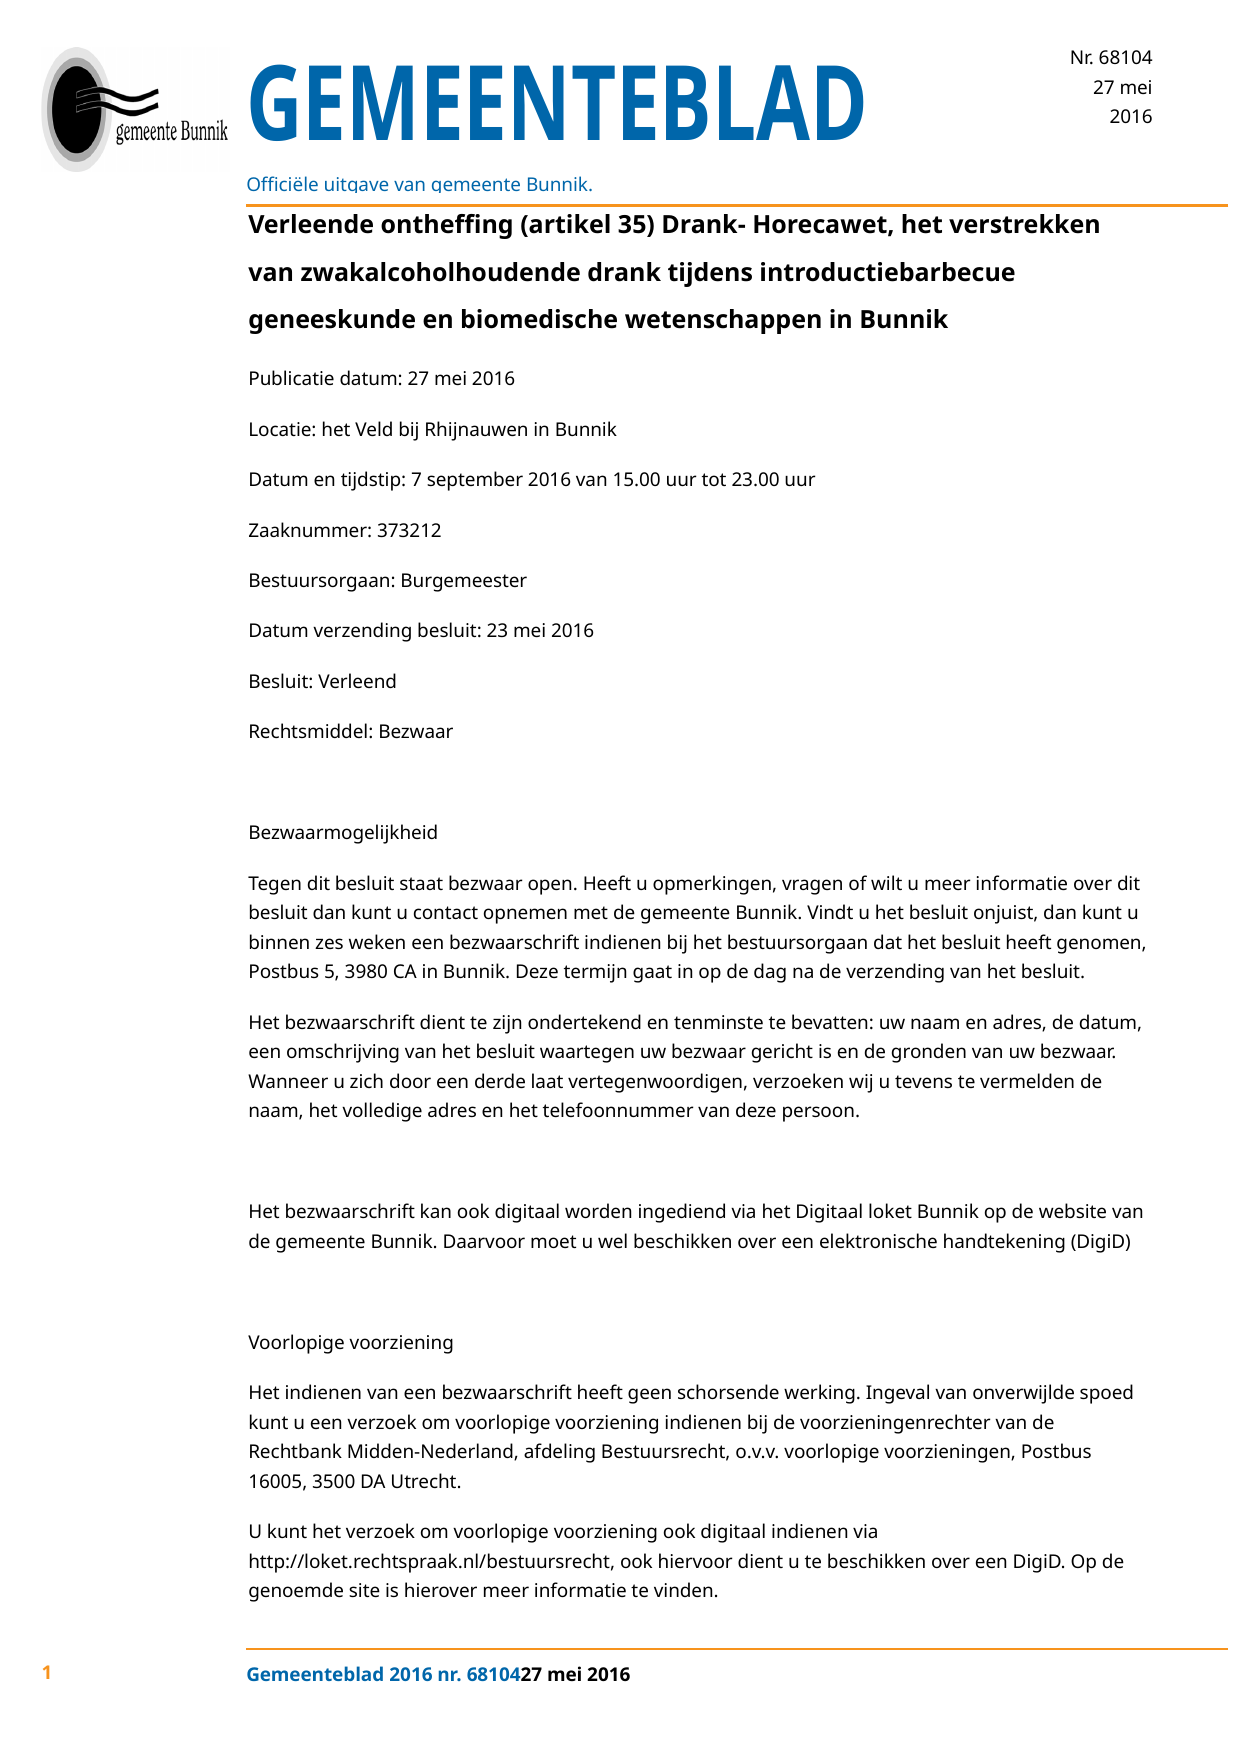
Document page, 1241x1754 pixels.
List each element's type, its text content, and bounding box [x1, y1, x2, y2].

text Verleende ontheffing (artikel 35) Drank- Horecawet, het verstrekken van zwakalcoholhoudende drank tijdens introductiebarbecue geneeskunde en biomedische wetenschappen in Bunnik [248, 207, 1152, 336]
text Voorlopige voorziening [248, 1329, 1152, 1354]
text Rechtsmiddel: Bezwaar [248, 718, 1152, 744]
text Publicatie datum: 27 mei 2016 [248, 366, 1152, 391]
text Het bezwaarschrift kan ook digitaal worden ingediend via het Digitaal loket Bunnik op de website van de gemeente Bunnik. Daarvoor moet u wel beschikken over een elektronische handtekening (DigiD) [248, 1198, 1152, 1254]
text Zaaknummer: 373212 [248, 517, 1152, 542]
text Het indienen van een bezwaarschrift heeft geen schorsende werking. Ingeval van onverwijlde spoed kunt u een verzoek om voorlopige voorziening indienen bij de voorzieningenrechter van de Rechtbank Midden-Nederland, afdeling Bestuursrecht, o.v.v. voorlopige voorzieningen, Postbus 16005, 3500 DA Utrecht. [248, 1379, 1152, 1494]
text U kunt het verzoek om voorlopige voorziening ook digitaal indienen via http://loket.rechtspraak.nl/bestuursrecht, ook hiervoor dient u te beschikken over een DigiD. Op de genoemde site is hierover meer informatie te vinden. [248, 1518, 1152, 1603]
text Het bezwaarschrift dient te zijn ondertekend en tenminste te bevatten: uw naam en adres, de datum, een omschrijving van het besluit waartegen uw bezwaar gericht is en de gronden van uw bezwaar. Wanneer u zich door een derde laat vertegenwoordigen, verzoeken wij u tevens te vermelden de naam, het volledige adres en het telefoonnummer van deze persoon. [248, 1009, 1152, 1123]
text Datum verzending besluit: 23 mei 2016 [248, 618, 1152, 643]
text Bezwaarmogelijkheid [248, 819, 1152, 845]
text Locatie: het Veld bij Rhijnauwen in Bunnik [248, 416, 1152, 442]
text Besluit: Verleend [248, 668, 1152, 694]
text Tegen dit besluit staat bezwaar open. Heeft u opmerkingen, vragen of wilt u meer informatie over dit besluit dan kunt u contact opnemen met de gemeente Bunnik. Vindt u het besluit onjuist, dan kunt u binnen zes weken een bezwaarschrift indienen bij het bestuursorgaan dat het besluit heeft genomen, Postbus 5, 3980 CA in Bunnik. Deze termijn gaat in op de dag na de verzending van het besluit. [248, 870, 1152, 984]
text Datum en tijdstip: 7 september 2016 van 15.00 uur tot 23.00 uur [248, 466, 1152, 492]
picture [41, 47, 231, 172]
text Bestuursorgaan: Burgemeester [248, 567, 1152, 593]
